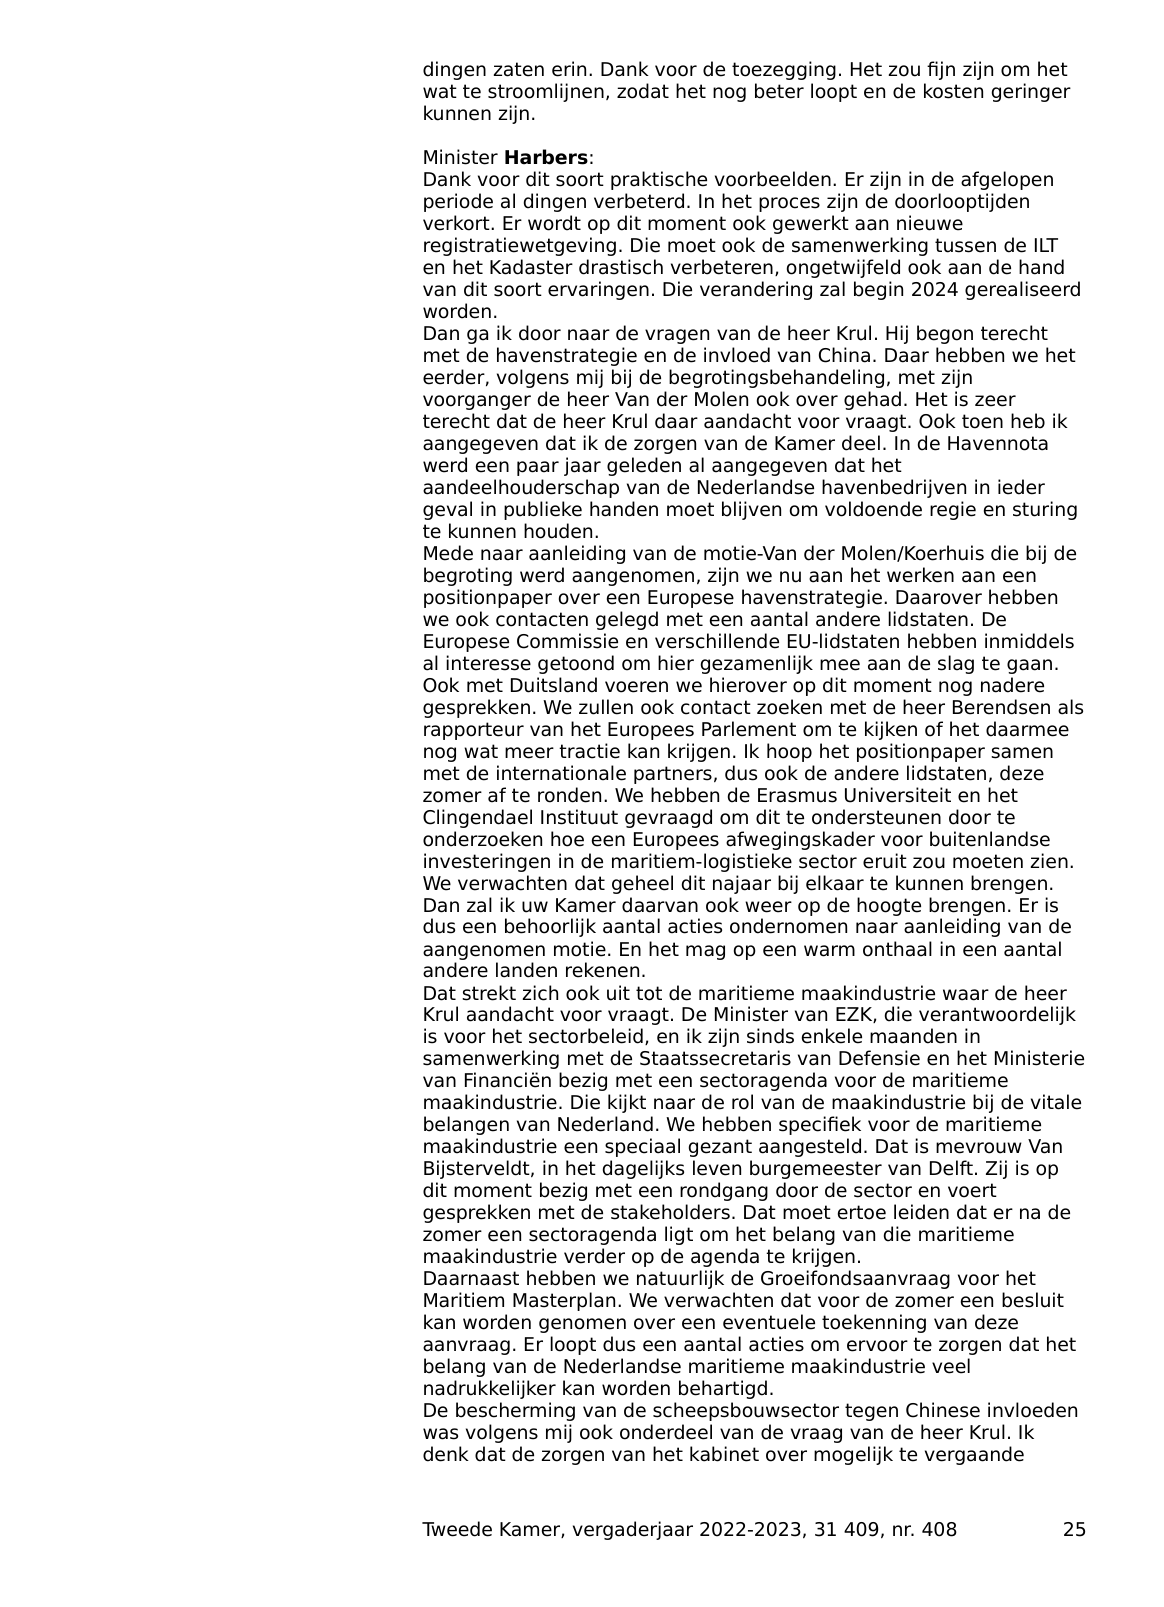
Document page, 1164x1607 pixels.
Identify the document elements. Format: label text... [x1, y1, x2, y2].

text Dat strekt zich ook uit tot de maritieme maakindustrie waar de heer Krul aandacht voor vraagt. De Minister van EZK, die verantwoordelijk is voor het sectorbeleid, en ik zijn sinds enkele maanden in samenwerking met de Staatssecretaris van Defensie en het Ministerie van Financiën bezig met een sectoragenda voor de maritieme maakindustrie. Die kijkt naar de rol van de maakindustrie bij de vitale belangen van Nederland. We hebben specifiek voor de maritieme maakindustrie een speciaal gezant aangesteld. Dat is mevrouw Van Bijsterveldt, in het dagelijks leven burgemeester van Delft. Zij is op dit moment bezig met een rondgang door de sector en voert gesprekken met de stakeholders. Dat moet ertoe leiden dat er na de zomer een sectoragenda ligt om het belang van die maritieme maakindustrie verder op de agenda te krijgen. [422, 982, 1087, 1268]
text Dank voor dit soort praktische voorbeelden. Er zijn in de afgelopen periode al dingen verbeterd. In het proces zijn de doorlooptijden verkort. Er wordt op dit moment ook gewerkt aan nieuwe registratiewetgeving. Die moet ook de samenwerking tussen de ILT en het Kadaster drastisch verbeteren, ongetwijfeld ook aan de hand van dit soort ervaringen. Die verandering zal begin 2024 gerealiseerd worden. [422, 169, 1087, 323]
text dingen zaten erin. Dank voor de toezegging. Het zou fijn zijn om het wat te stroomlijnen, zodat het nog beter loopt en de kosten geringer kunnen zijn. [422, 59, 1087, 125]
text Dan ga ik door naar de vragen van de heer Krul. Hij begon terecht met de havenstrategie en de invloed van China. Daar hebben we het eerder, volgens mij bij de begrotingsbehandeling, met zijn voorganger de heer Van der Molen ook over gehad. Het is zeer terecht dat de heer Krul daar aandacht voor vraagt. Ook toen heb ik aangegeven dat ik de zorgen van de Kamer deel. In de Havennota werd een paar jaar geleden al aangegeven dat het aandeelhouderschap van de Nederlandse havenbedrijven in ieder geval in publieke handen moet blijven om voldoende regie en sturing te kunnen houden. [422, 323, 1087, 543]
text Minister Harbers: [422, 147, 1087, 169]
text Daarnaast hebben we natuurlijk de Groeifondsaanvraag voor het Maritiem Masterplan. We verwachten dat voor de zomer een besluit kan worden genomen over een eventuele toekenning van deze aanvraag. Er loopt dus een aantal acties om ervoor te zorgen dat het belang van de Nederlandse maritieme maakindustrie veel nadrukkelijker kan worden behartigd. [422, 1268, 1087, 1400]
text Mede naar aanleiding van de motie-Van der Molen/Koerhuis die bij de begroting werd aangenomen, zijn we nu aan het werken aan een positionpaper over een Europese havenstrategie. Daarover hebben we ook contacten gelegd met een aantal andere lidstaten. De Europese Commissie en verschillende EU-lidstaten hebben inmiddels al interesse getoond om hier gezamenlijk mee aan de slag te gaan. Ook met Duitsland voeren we hierover op dit moment nog nadere gesprekken. We zullen ook contact zoeken met de heer Berendsen als rapporteur van het Europees Parlement om te kijken of het daarmee nog wat meer tractie kan krijgen. Ik hoop het positionpaper samen met de internationale partners, dus ook de andere lidstaten, deze zomer af te ronden. We hebben de Erasmus Universiteit en het Clingendael Instituut gevraagd om dit te ondersteunen door te onderzoeken hoe een Europees afwegingskader voor buitenlandse investeringen in de maritiem-logistieke sector eruit zou moeten zien. We verwachten dat geheel dit najaar bij elkaar te kunnen brengen. Dan zal ik uw Kamer daarvan ook weer op de hoogte brengen. Er is dus een behoorlijk aantal acties ondernomen naar aanleiding van de aangenomen motie. En het mag op een warm onthaal in een aantal andere landen rekenen. [422, 543, 1087, 982]
text De bescherming van de scheepsbouwsector tegen Chinese invloeden was volgens mij ook onderdeel van de vraag van de heer Krul. Ik denk dat de zorgen van het kabinet over mogelijk te vergaande [422, 1400, 1087, 1466]
